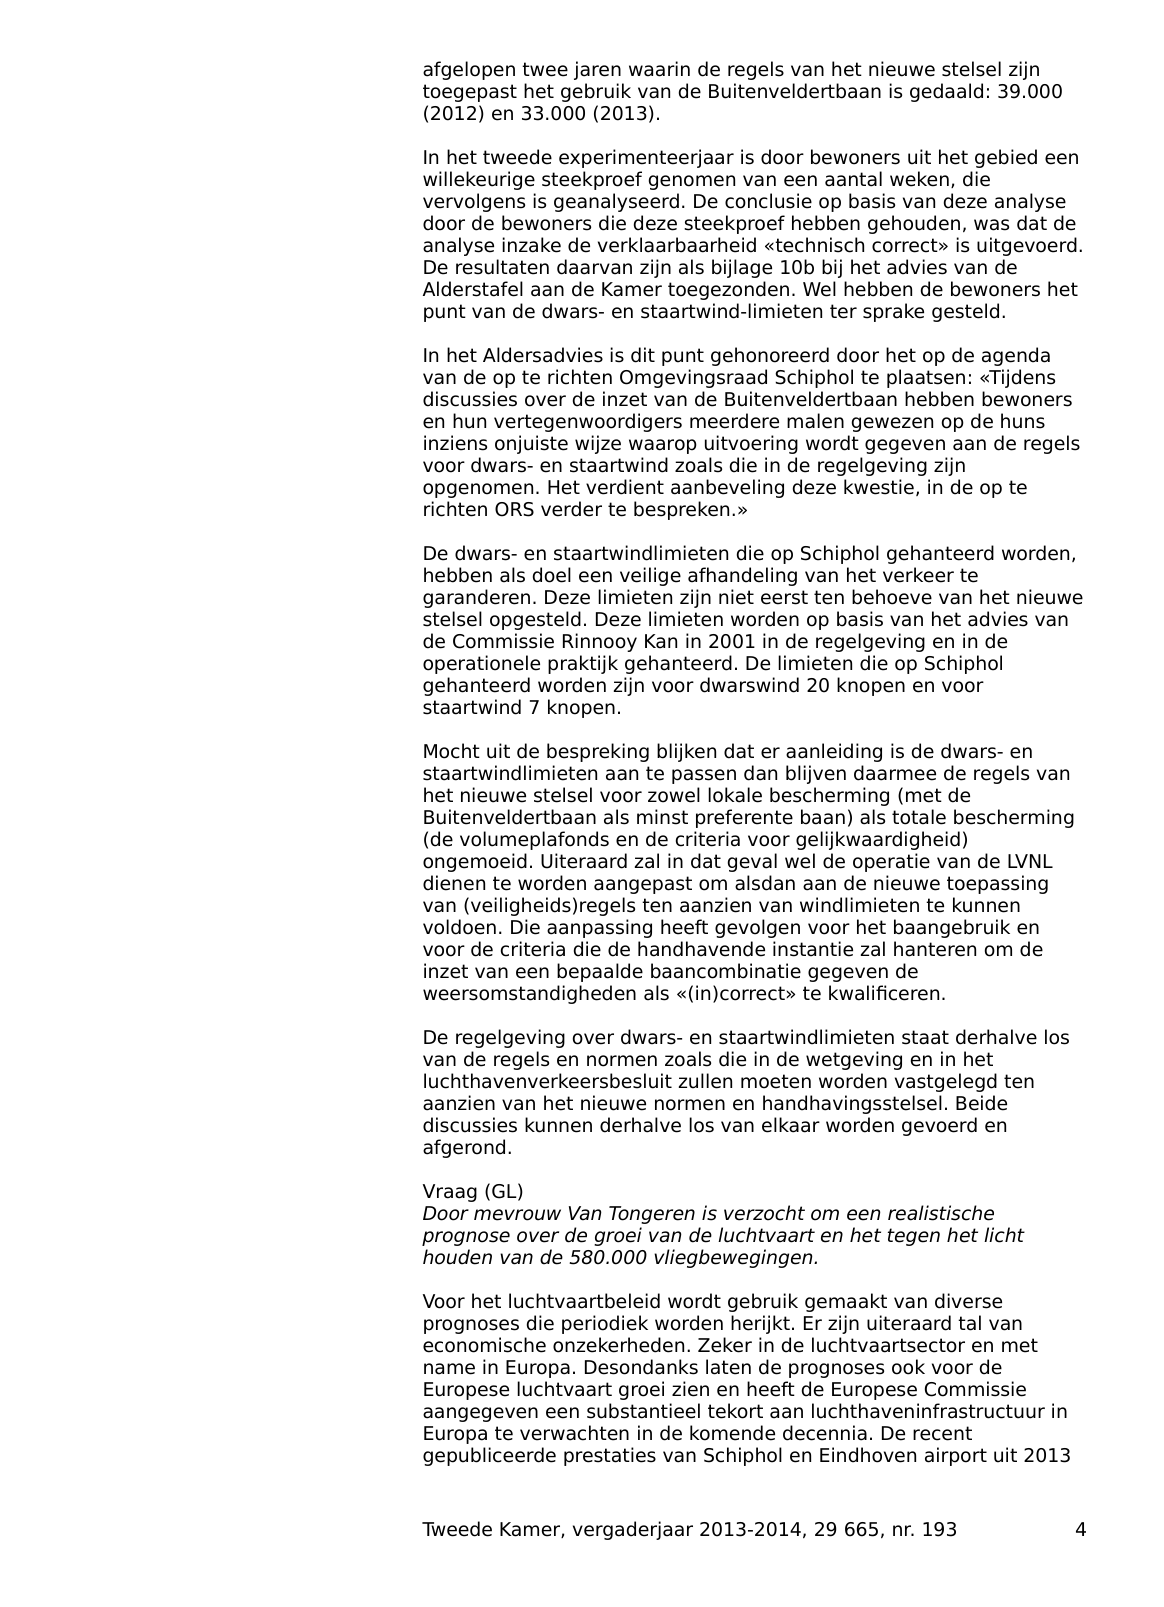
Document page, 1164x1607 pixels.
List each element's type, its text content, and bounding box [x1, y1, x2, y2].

text Mocht uit de bespreking blijken dat er aanleiding is de dwars- en staartwindlimieten aan te passen dan blijven daarmee de regels van het nieuwe stelsel voor zowel lokale bescherming (met de Buitenveldertbaan als minst preferente baan) als totale bescherming (de volumeplafonds en de criteria voor gelijkwaardigheid) ongemoeid. Uiteraard zal in dat geval wel de operatie van de LVNL dienen te worden aangepast om alsdan aan de nieuwe toepassing van (veiligheids)regels ten aanzien van windlimieten te kunnen voldoen. Die aanpassing heeft gevolgen voor het baangebruik en voor de criteria die de handhavende instantie zal hanteren om de inzet van een bepaalde baancombinatie gegeven de weersomstandigheden als «(in)correct» te kwalificeren. [422, 741, 1087, 1005]
text afgelopen twee jaren waarin de regels van het nieuwe stelsel zijn toegepast het gebruik van de Buitenveldertbaan is gedaald: 39.000 (2012) en 33.000 (2013). [422, 59, 1087, 125]
text In het tweede experimenteerjaar is door bewoners uit het gebied een willekeurige steekproef genomen van een aantal weken, die vervolgens is geanalyseerd. De conclusie op basis van deze analyse door de bewoners die deze steekproef hebben gehouden, was dat de analyse inzake de verklaarbaarheid «technisch correct» is uitgevoerd. De resultaten daarvan zijn als bijlage 10b bij het advies van de Alderstafel aan de Kamer toegezonden. Wel hebben de bewoners het punt van de dwars- en staartwind-limieten ter sprake gesteld. [422, 147, 1087, 323]
text Vraag (GL) [422, 1181, 1087, 1203]
text De regelgeving over dwars- en staartwindlimieten staat derhalve los van de regels en normen zoals die in de wetgeving en in het luchthavenverkeersbesluit zullen moeten worden vastgelegd ten aanzien van het nieuwe normen en handhavingsstelsel. Beide discussies kunnen derhalve los van elkaar worden gevoerd en afgerond. [422, 1027, 1087, 1159]
text Door mevrouw Van Tongeren is verzocht om een realistische prognose over de groei van de luchtvaart en het tegen het licht houden van de 580.000 vliegbewegingen. [422, 1203, 1087, 1269]
text In het Aldersadvies is dit punt gehonoreerd door het op de agenda van de op te richten Omgevingsraad Schiphol te plaatsen: «Tijdens discussies over de inzet van de Buitenveldertbaan hebben bewoners en hun vertegenwoordigers meerdere malen gewezen op de huns inziens onjuiste wijze waarop uitvoering wordt gegeven aan de regels voor dwars- en staartwind zoals die in de regelgeving zijn opgenomen. Het verdient aanbeveling deze kwestie, in de op te richten ORS verder te bespreken.» [422, 345, 1087, 521]
text Voor het luchtvaartbeleid wordt gebruik gemaakt van diverse prognoses die periodiek worden herijkt. Er zijn uiteraard tal van economische onzekerheden. Zeker in de luchtvaartsector en met name in Europa. Desondanks laten de prognoses ook voor de Europese luchtvaart groei zien en heeft de Europese Commissie aangegeven een substantieel tekort aan luchthaveninfrastructuur in Europa te verwachten in de komende decennia. De recent gepubliceerde prestaties van Schiphol en Eindhoven airport uit 2013 [422, 1291, 1087, 1467]
text De dwars- en staartwindlimieten die op Schiphol gehanteerd worden, hebben als doel een veilige afhandeling van het verkeer te garanderen. Deze limieten zijn niet eerst ten behoeve van het nieuwe stelsel opgesteld. Deze limieten worden op basis van het advies van de Commissie Rinnooy Kan in 2001 in de regelgeving en in de operationele praktijk gehanteerd. De limieten die op Schiphol gehanteerd worden zijn voor dwarswind 20 knopen en voor staartwind 7 knopen. [422, 543, 1087, 719]
